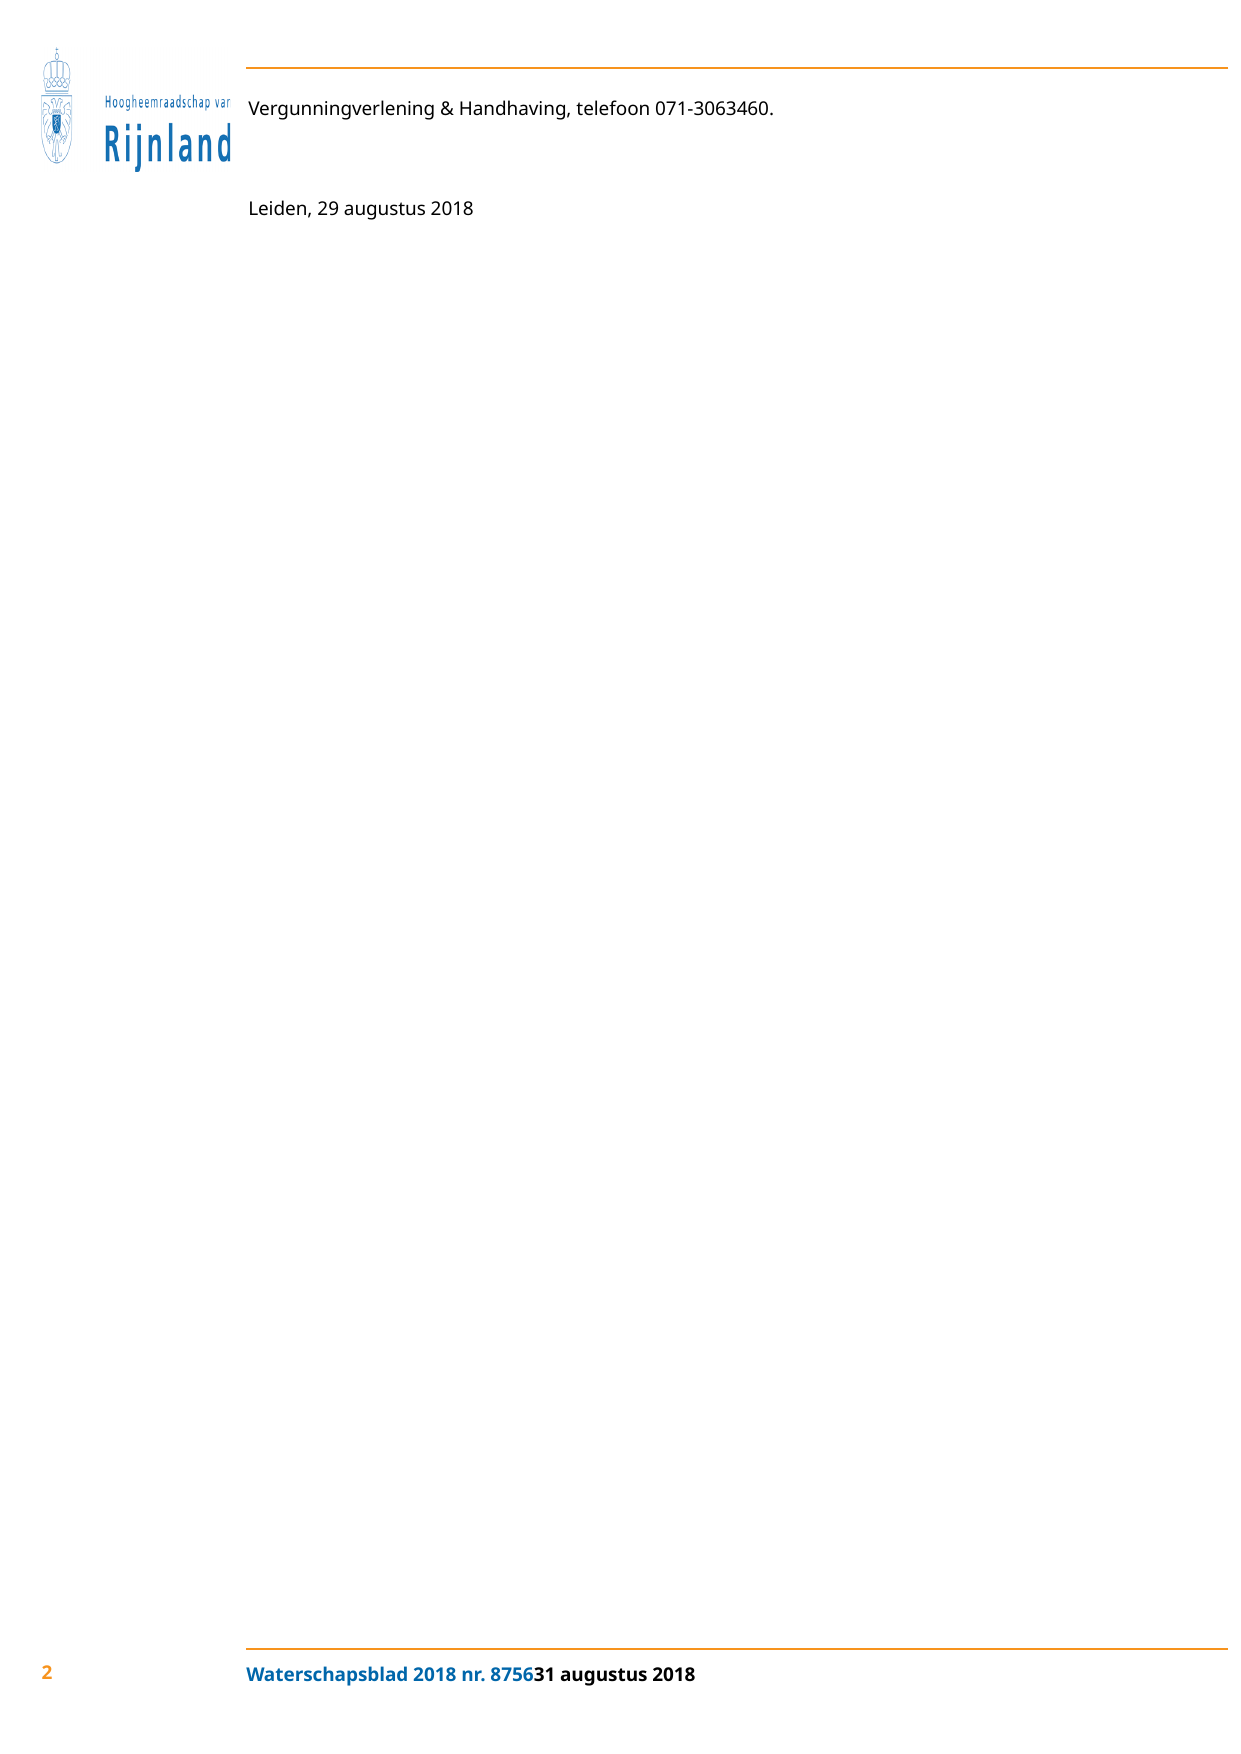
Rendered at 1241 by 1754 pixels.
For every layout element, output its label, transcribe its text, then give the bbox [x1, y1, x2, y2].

text Leiden, 29 augustus 2018 [248, 196, 1152, 221]
text Vergunningverlening & Handhaving, telefoon 071-3063460. [248, 95, 1152, 121]
picture [41, 47, 231, 172]
